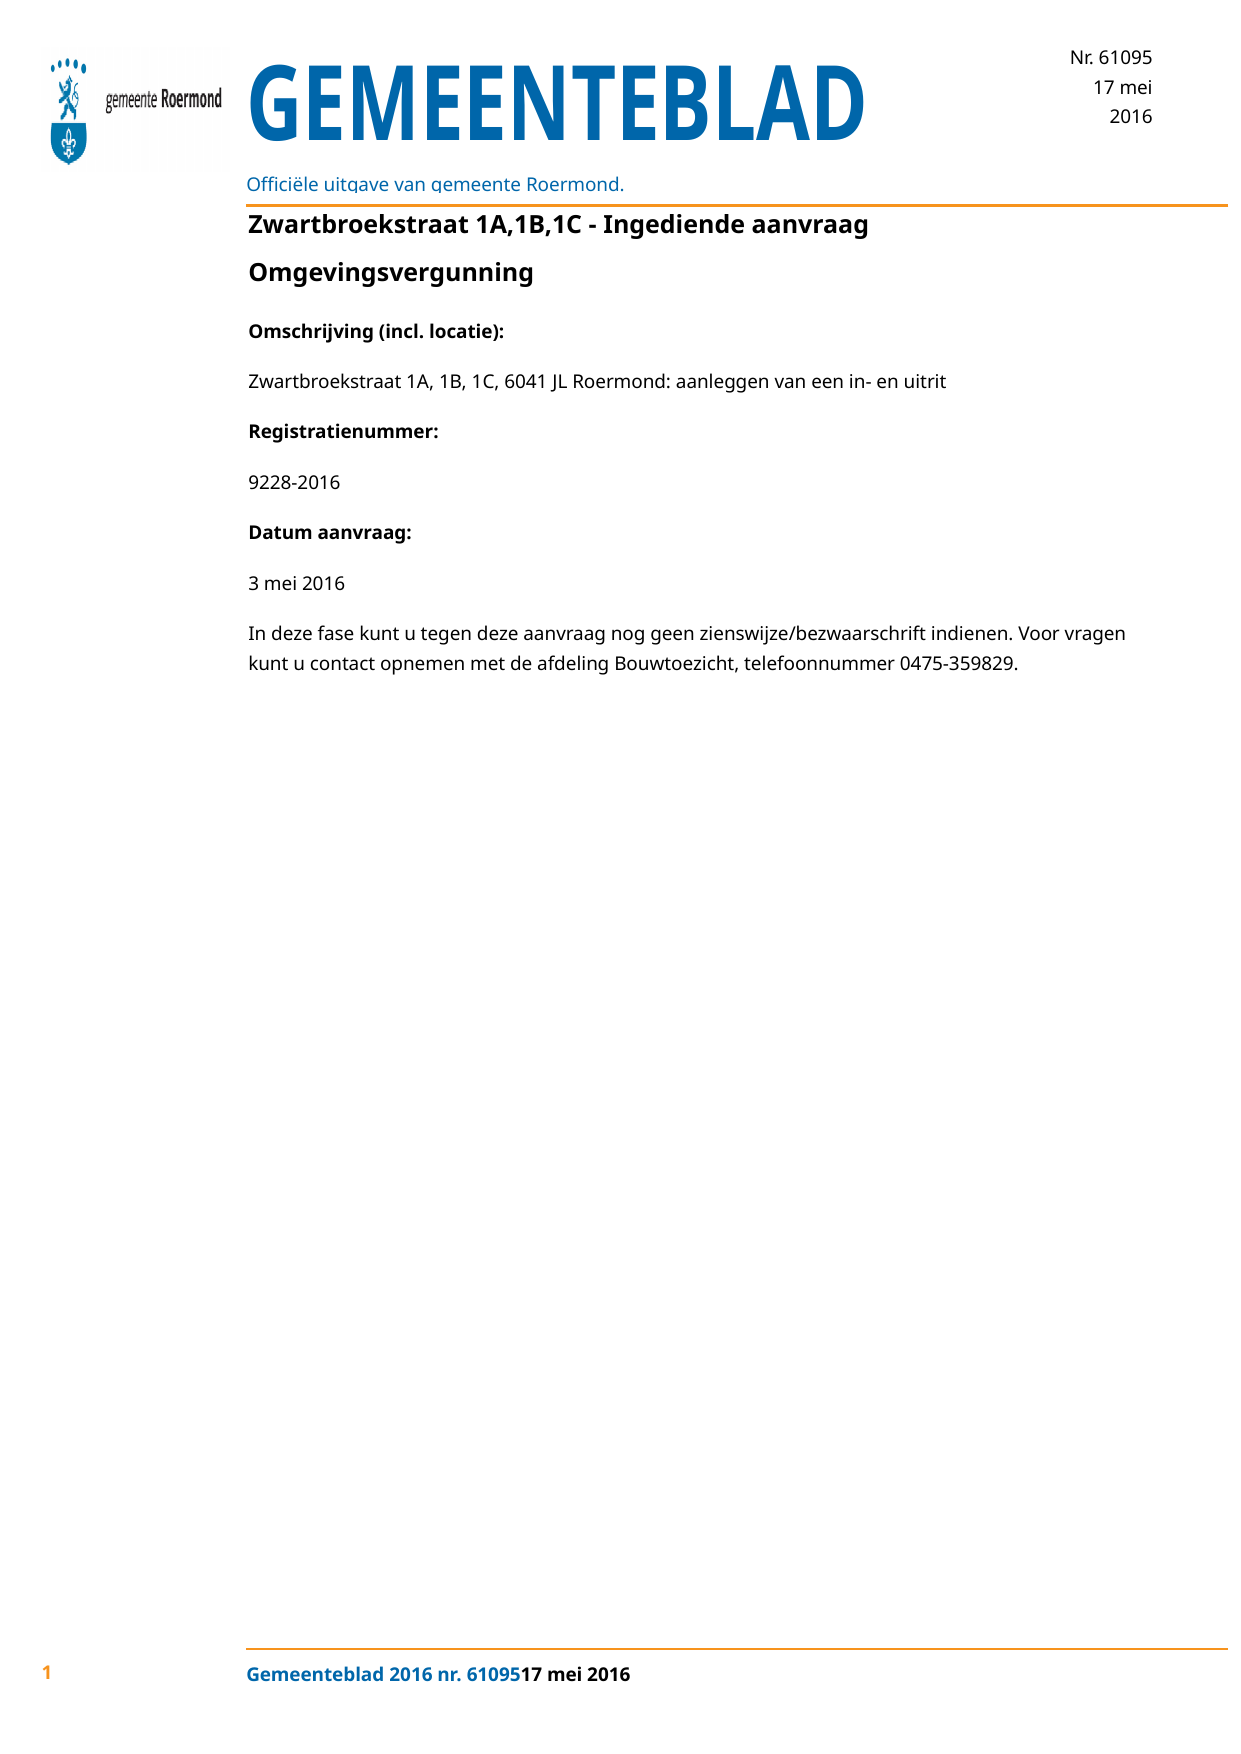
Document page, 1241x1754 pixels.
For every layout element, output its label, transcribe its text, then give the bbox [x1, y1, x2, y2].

text 9228-2016 [248, 469, 1152, 495]
text 3 mei 2016 [248, 570, 1152, 596]
text Zwartbroekstraat 1A,1B,1C - Ingediende aanvraag Omgevingsvergunning [248, 207, 1152, 288]
text Datum aanvraag: [248, 519, 1152, 545]
text Omschrijving (incl. locatie): [248, 318, 1152, 344]
picture [41, 47, 231, 172]
text Zwartbroekstraat 1A, 1B, 1C, 6041 JL Roermond: aanleggen van een in- en uitrit [248, 368, 1152, 394]
text Registratienummer: [248, 419, 1152, 444]
text In deze fase kunt u tegen deze aanvraag nog geen zienswijze/bezwaarschrift indienen. Voor vragen kunt u contact opnemen met de afdeling Bouwtoezicht, telefoonnummer 0475-359829. [248, 620, 1152, 676]
